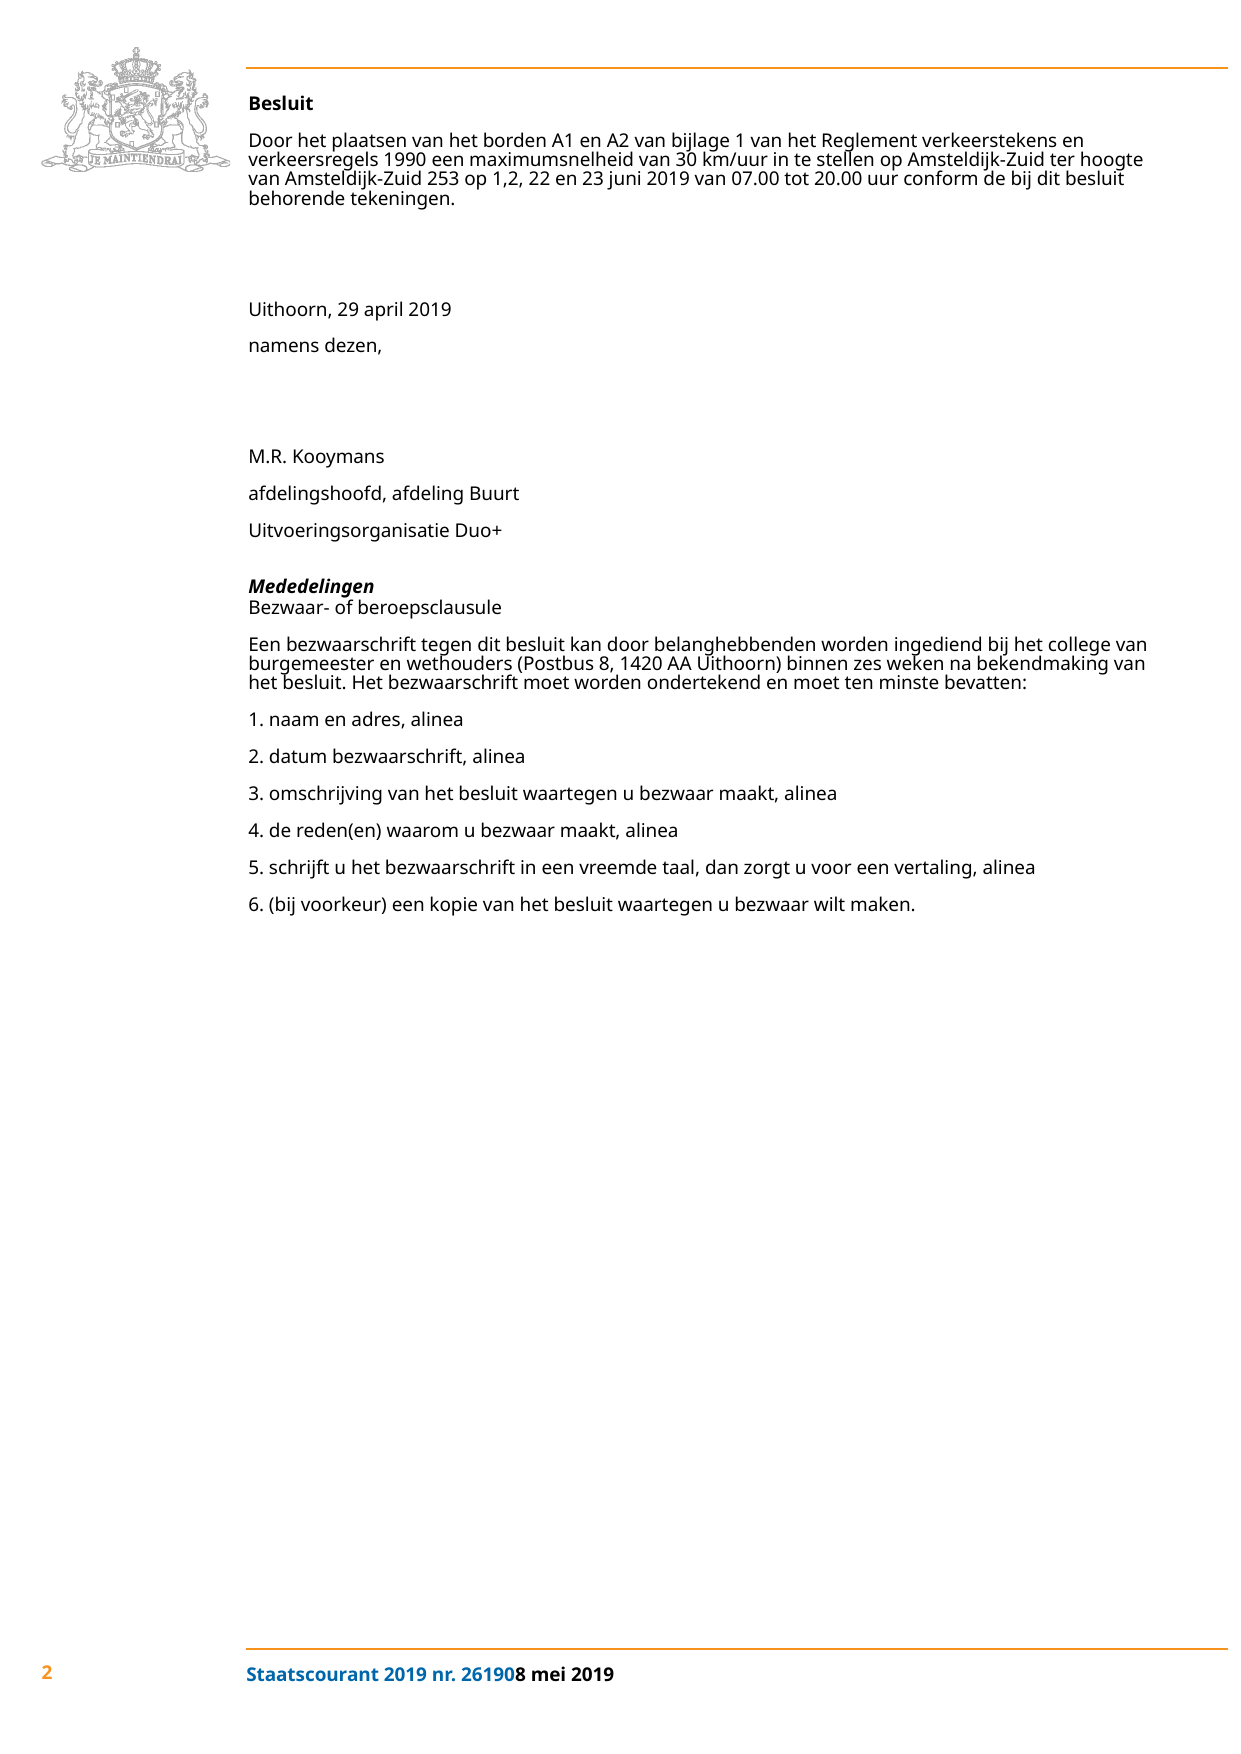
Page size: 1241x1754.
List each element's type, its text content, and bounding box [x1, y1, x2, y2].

picture [41, 47, 231, 172]
text 3. omschrijving van het besluit waartegen u bezwaar maakt, alinea [248, 785, 1152, 804]
text Een bezwaarschrift tegen dit besluit kan door belanghebbenden worden ingediend bij het college van burgemeester en wethouders (Postbus 8, 1420 AA Uithoorn) binnen zes weken na bekendmaking van het besluit. Het bezwaarschrift moet worden ondertekend en moet ten minste bevatten: [248, 636, 1152, 693]
text Bezwaar- of beroepsclausule [248, 599, 1152, 618]
text Mededelingen [248, 573, 1152, 599]
text 1. naam en adres, alinea [248, 711, 1152, 730]
text 5. schrijft u het bezwaarschrift in een vreemde taal, dan zorgt u voor een vertaling, alinea [248, 859, 1152, 878]
text M.R. Kooymans [248, 448, 1152, 468]
text Besluit [248, 95, 1152, 114]
text namens dezen, [248, 337, 1152, 357]
text Door het plaatsen van het borden A1 en A2 van bijlage 1 van het Reglement verkeerstekens en verkeersregels 1990 een maximumsnelheid van 30 km/uur in te stellen op Amsteldijk-Zuid ter hoogte van Amsteldijk-Zuid 253 op 1,2, 22 en 23 juni 2019 van 07.00 tot 20.00 uur conform de bij dit besluit behorende tekeningen. [248, 132, 1152, 209]
text afdelingshoofd, afdeling Buurt [248, 485, 1152, 505]
text Uitvoeringsorganisatie Duo+ [248, 522, 1152, 542]
text 6. (bij voorkeur) een kopie van het besluit waartegen u bezwaar wilt maken. [248, 896, 1152, 915]
text 2. datum bezwaarschrift, alinea [248, 748, 1152, 767]
text 4. de reden(en) waarom u bezwaar maakt, alinea [248, 822, 1152, 841]
text Uithoorn, 29 april 2019 [248, 301, 1152, 320]
